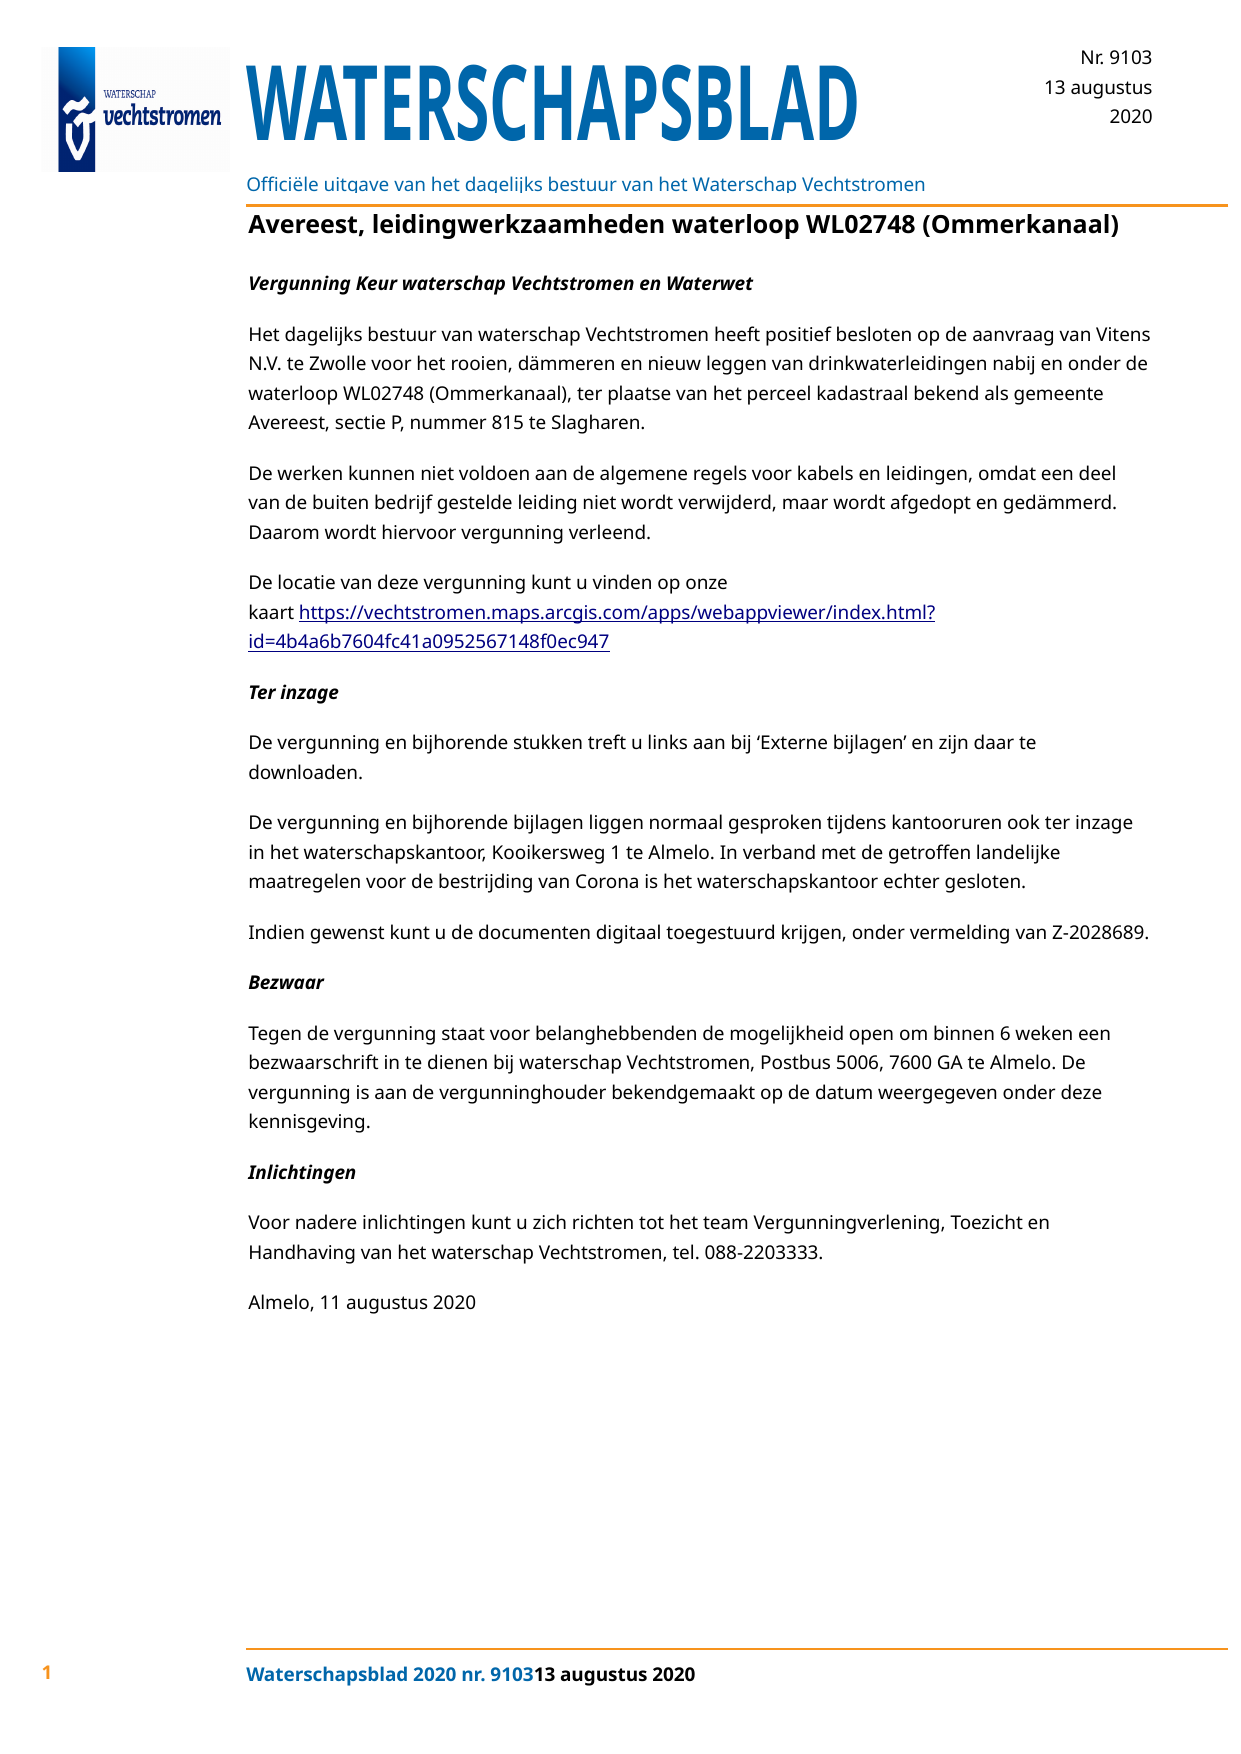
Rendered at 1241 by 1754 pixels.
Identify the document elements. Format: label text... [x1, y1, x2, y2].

text Tegen de vergunning staat voor belanghebbenden de mogelijkheid open om binnen 6 weken een bezwaarschrift in te dienen bij waterschap Vechtstromen, Postbus 5006, 7600 GA te Almelo. De vergunning is aan de vergunninghouder bekendgemaakt op de datum weergegeven onder deze kennisgeving. [248, 1020, 1152, 1134]
text Ter inzage [248, 679, 1152, 705]
picture [41, 47, 231, 172]
text Almelo, 11 augustus 2020 [248, 1289, 1152, 1315]
text De locatie van deze vergunning kunt u vinden op onze kaart https://vechtstromen.maps.arcgis.com/apps/webappviewer/index.html?id=4b4a6b7604fc41a0952567148f0ec947 [248, 569, 1152, 654]
text De vergunning en bijhorende bijlagen liggen normaal gesproken tijdens kantooruren ook ter inzage in het waterschapskantoor, Kooikersweg 1 te Almelo. In verband met de getroffen landelijke maatregelen voor de bestrijding van Corona is het waterschapskantoor echter gesloten. [248, 809, 1152, 894]
text Vergunning Keur waterschap Vechtstromen en Waterwet [248, 270, 1152, 296]
text Het dagelijks bestuur van waterschap Vechtstromen heeft positief besloten op de aanvraag van Vitens N.V. te Zwolle voor het rooien, dämmeren en nieuw leggen van drinkwaterleidingen nabij en onder de waterloop WL02748 (Ommerkanaal), ter plaatse van het perceel kadastraal bekend als gemeente Avereest, sectie P, nummer 815 te Slagharen. [248, 321, 1152, 435]
text Bezwaar [248, 969, 1152, 995]
text De werken kunnen niet voldoen aan de algemene regels voor kabels en leidingen, omdat een deel van de buiten bedrijf gestelde leiding niet wordt verwijderd, maar wordt afgedopt en gedämmerd. Daarom wordt hiervoor vergunning verleend. [248, 460, 1152, 545]
text Indien gewenst kunt u de documenten digitaal toegestuurd krijgen, onder vermelding van Z-2028689. [248, 919, 1152, 945]
text Avereest, leidingwerkzaamheden waterloop WL02748 (Ommerkanaal) [248, 207, 1152, 241]
text De vergunning en bijhorende stukken treft u links aan bij ‘Externe bijlagen’ en zijn daar te downloaden. [248, 729, 1152, 785]
text Inlichtingen [248, 1159, 1152, 1185]
text Voor nadere inlichtingen kunt u zich richten tot het team Vergunningverlening, Toezicht en Handhaving van het waterschap Vechtstromen, tel. 088-2203333. [248, 1209, 1152, 1265]
